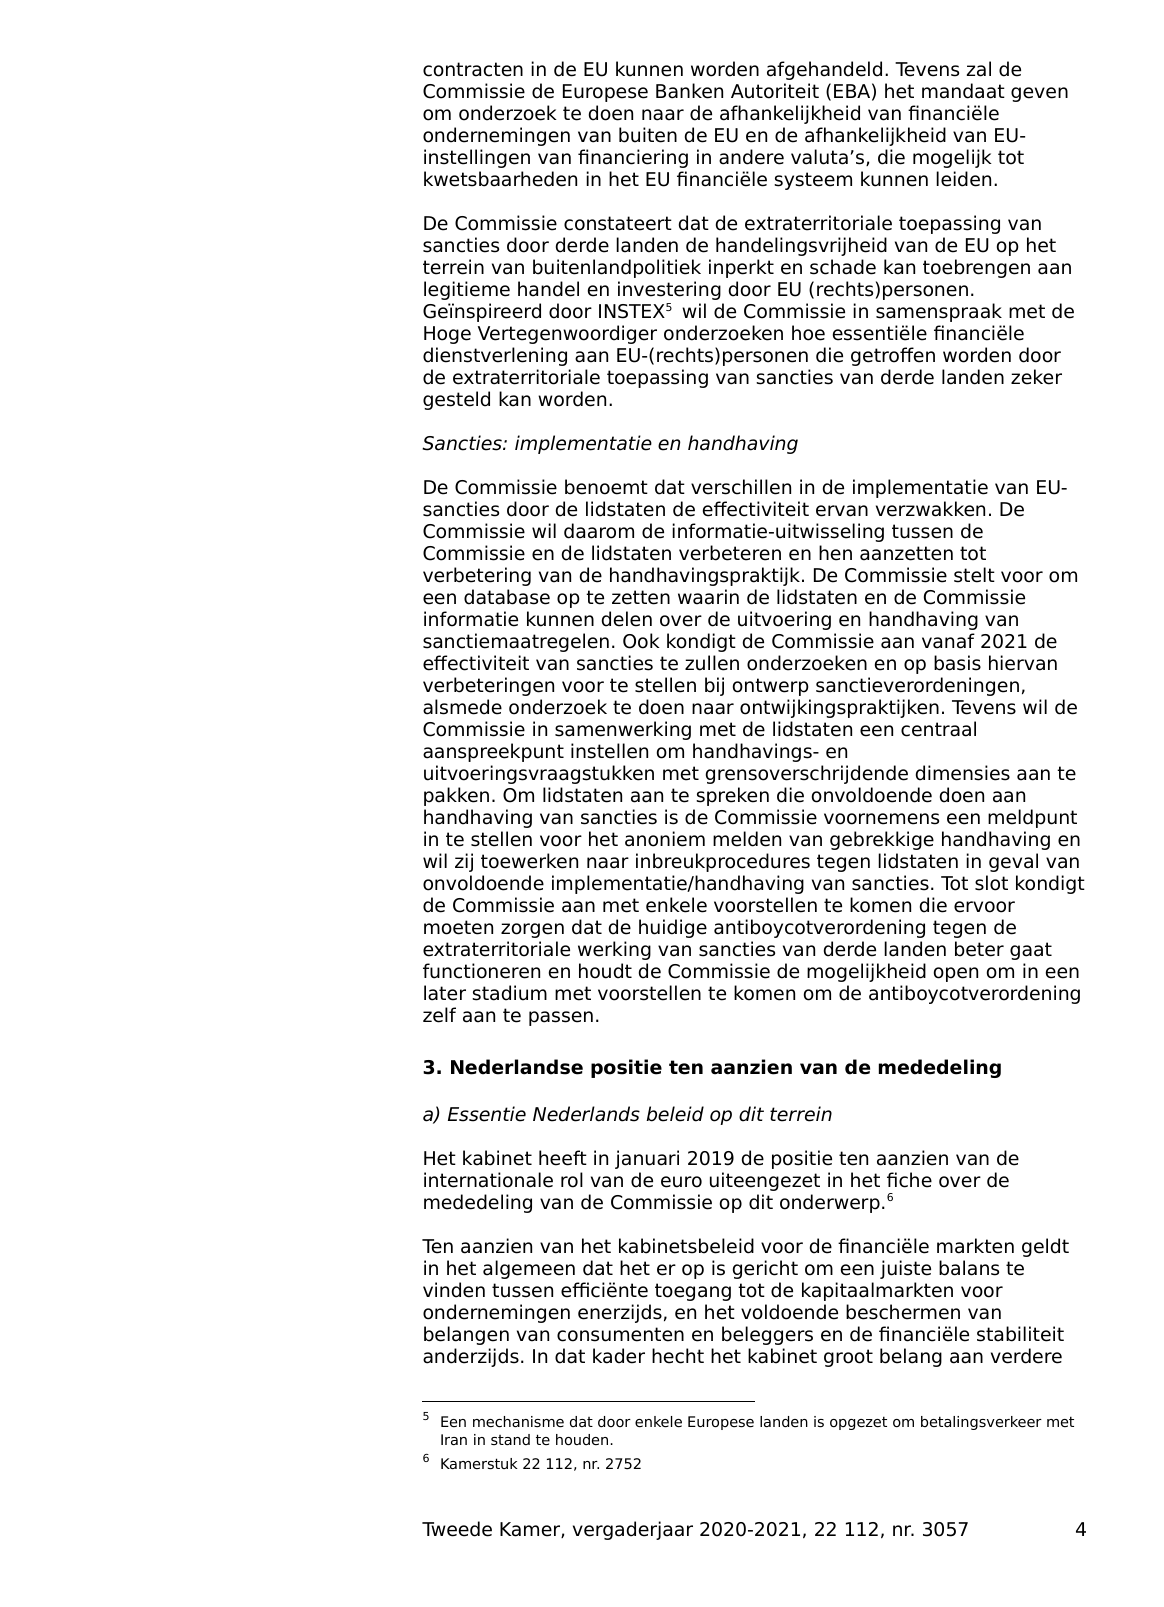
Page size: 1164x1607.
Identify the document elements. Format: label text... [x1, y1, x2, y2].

text Een mechanisme dat door enkele Europese landen is opgezet om betalingsverkeer met Iran in stand te houden. [422, 1410, 1087, 1449]
subtitle Sancties: implementatie en handhaving [422, 433, 1087, 455]
text De Commissie constateert dat de extraterritoriale toepassing van sancties door derde landen de handelingsvrijheid van de EU op het terrein van buitenlandpolitiek inperkt en schade kan toebrengen aan legitieme handel en investering door EU (rechts)personen. Geïnspireerd door INSTEX wil de Commissie in samenspraak met de Hoge Vertegenwoordiger onderzoeken hoe essentiële financiële dienstverlening aan EU-(rechts)personen die getroffen worden door de extraterritoriale toepassing van sancties van derde landen zeker gesteld kan worden. [422, 213, 1087, 411]
text Het kabinet heeft in januari 2019 de positie ten aanzien van de internationale rol van de euro uiteengezet in het fiche over de mededeling van de Commissie op dit onderwerp. [422, 1148, 1087, 1214]
text Ten aanzien van het kabinetsbeleid voor de financiële markten geldt in het algemeen dat het er op is gericht om een juiste balans te vinden tussen efficiënte toegang tot de kapitaalmarkten voor ondernemingen enerzijds, en het voldoende beschermen van belangen van consumenten en beleggers en de financiële stabiliteit anderzijds. In dat kader hecht het kabinet groot belang aan verdere [422, 1236, 1087, 1368]
subtitle 3. Nederlandse positie ten aanzien van de mededeling [422, 1057, 1087, 1079]
text Kamerstuk 22 112, nr. 2752 [422, 1452, 1087, 1474]
subtitle a) Essentie Nederlands beleid op dit terrein [422, 1104, 1087, 1126]
text contracten in de EU kunnen worden afgehandeld. Tevens zal de Commissie de Europese Banken Autoriteit (EBA) het mandaat geven om onderzoek te doen naar de afhankelijkheid van financiële ondernemingen van buiten de EU en de afhankelijkheid van EU-instellingen van financiering in andere valuta’s, die mogelijk tot kwetsbaarheden in het EU financiële systeem kunnen leiden. [422, 59, 1087, 191]
text De Commissie benoemt dat verschillen in de implementatie van EU-sancties door de lidstaten de effectiviteit ervan verzwakken. De Commissie wil daarom de informatie-uitwisseling tussen de Commissie en de lidstaten verbeteren en hen aanzetten tot verbetering van de handhavingspraktijk. De Commissie stelt voor om een database op te zetten waarin de lidstaten en de Commissie informatie kunnen delen over de uitvoering en handhaving van sanctiemaatregelen. Ook kondigt de Commissie aan vanaf 2021 de effectiviteit van sancties te zullen onderzoeken en op basis hiervan verbeteringen voor te stellen bij ontwerp sanctieverordeningen, alsmede onderzoek te doen naar ontwijkingspraktijken. Tevens wil de Commissie in samenwerking met de lidstaten een centraal aanspreekpunt instellen om handhavings- en uitvoeringsvraagstukken met grensoverschrijdende dimensies aan te pakken. Om lidstaten aan te spreken die onvoldoende doen aan handhaving van sancties is de Commissie voornemens een meldpunt in te stellen voor het anoniem melden van gebrekkige handhaving en wil zij toewerken naar inbreukprocedures tegen lidstaten in geval van onvoldoende implementatie/handhaving van sancties. Tot slot kondigt de Commissie aan met enkele voorstellen te komen die ervoor moeten zorgen dat de huidige antiboycotverordening tegen de extraterritoriale werking van sancties van derde landen beter gaat functioneren en houdt de Commissie de mogelijkheid open om in een later stadium met voorstellen te komen om de antiboycotverordening zelf aan te passen. [422, 477, 1087, 1027]
